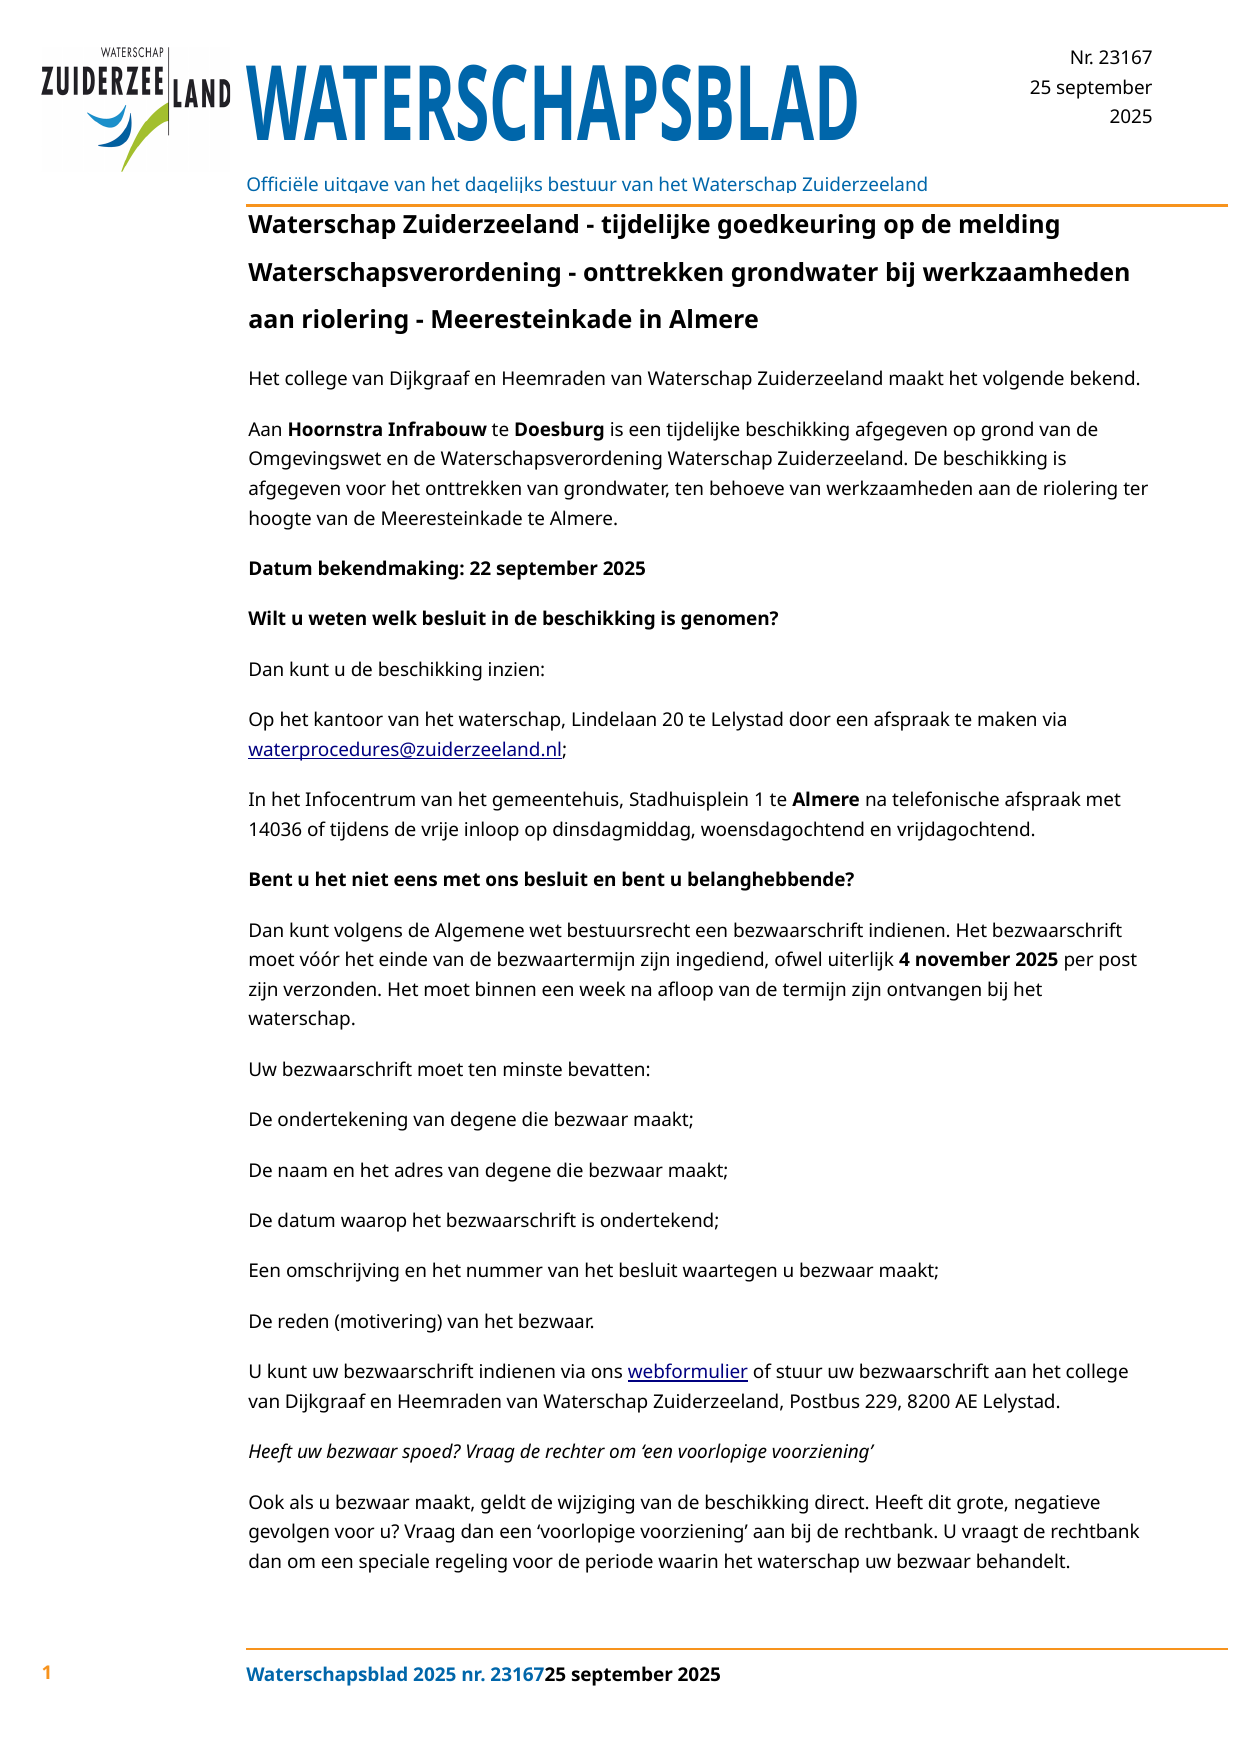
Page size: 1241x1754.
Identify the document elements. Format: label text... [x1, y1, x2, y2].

text Dan kunt volgens de Algemene wet bestuursrecht een bezwaarschrift indienen. Het bezwaarschrift moet vóór het einde van de bezwaartermijn zijn ingediend, ofwel uiterlijk 4 november 2025 per post zijn verzonden. Het moet binnen een week na afloop van de termijn zijn ontvangen bij het waterschap. [248, 917, 1152, 1031]
text Heeft uw bezwaar spoed? Vraag de rechter om ‘een voorlopige voorziening’ [248, 1438, 1152, 1464]
text De datum waarop het bezwaarschrift is ondertekend; [248, 1207, 1152, 1233]
picture [41, 47, 231, 172]
text Een omschrijving en het nummer van het besluit waartegen u bezwaar maakt; [248, 1258, 1152, 1283]
text Wilt u weten welk besluit in de beschikking is genomen? [248, 606, 1152, 631]
text Op het kantoor van het waterschap, Lindelaan 20 te Lelystad door een afspraak te maken via waterprocedures@zuiderzeeland.nl; [248, 706, 1152, 762]
text Datum bekendmaking: 22 september 2025 [248, 555, 1152, 581]
text Ook als u bezwaar maakt, geldt de wijziging van de beschikking direct. Heeft dit grote, negatieve gevolgen voor u? Vraag dan een ‘voorlopige voorziening’ aan bij de rechtbank. U vraagt de rechtbank dan om een speciale regeling voor de periode waarin het waterschap uw bezwaar behandelt. [248, 1489, 1152, 1574]
text De naam en het adres van degene die bezwaar maakt; [248, 1157, 1152, 1182]
text Uw bezwaarschrift moet ten minste bevatten: [248, 1056, 1152, 1082]
text Aan Hoornstra Infrabouw te Doesburg is een tijdelijke beschikking afgegeven op grond van de Omgevingswet en de Waterschapsverordening Waterschap Zuiderzeeland. De beschikking is afgegeven voor het onttrekken van grondwater, ten behoeve van werkzaamheden aan de riolering ter hoogte van de Meeresteinkade te Almere. [248, 416, 1152, 530]
text De reden (motivering) van het bezwaar. [248, 1308, 1152, 1334]
text Dan kunt u de beschikking inzien: [248, 656, 1152, 682]
text U kunt uw bezwaarschrift indienen via ons webformulier of stuur uw bezwaarschrift aan het college van Dijkgraaf en Heemraden van Waterschap Zuiderzeeland, Postbus 229, 8200 AE Lelystad. [248, 1358, 1152, 1414]
text Het college van Dijkgraaf en Heemraden van Waterschap Zuiderzeeland maakt het volgende bekend. [248, 366, 1152, 391]
text In het Infocentrum van het gemeentehuis, Stadhuisplein 1 te Almere na telefonische afspraak met 14036 of tijdens de vrije inloop op dinsdagmiddag, woensdagochtend en vrijdagochtend. [248, 786, 1152, 842]
text Bent u het niet eens met ons besluit en bent u belanghebbende? [248, 866, 1152, 892]
text Waterschap Zuiderzeeland - tijdelijke goedkeuring op de melding Waterschapsverordening - onttrekken grondwater bij werkzaamheden aan riolering - Meeresteinkade in Almere [248, 207, 1152, 336]
text De ondertekening van degene die bezwaar maakt; [248, 1106, 1152, 1132]
